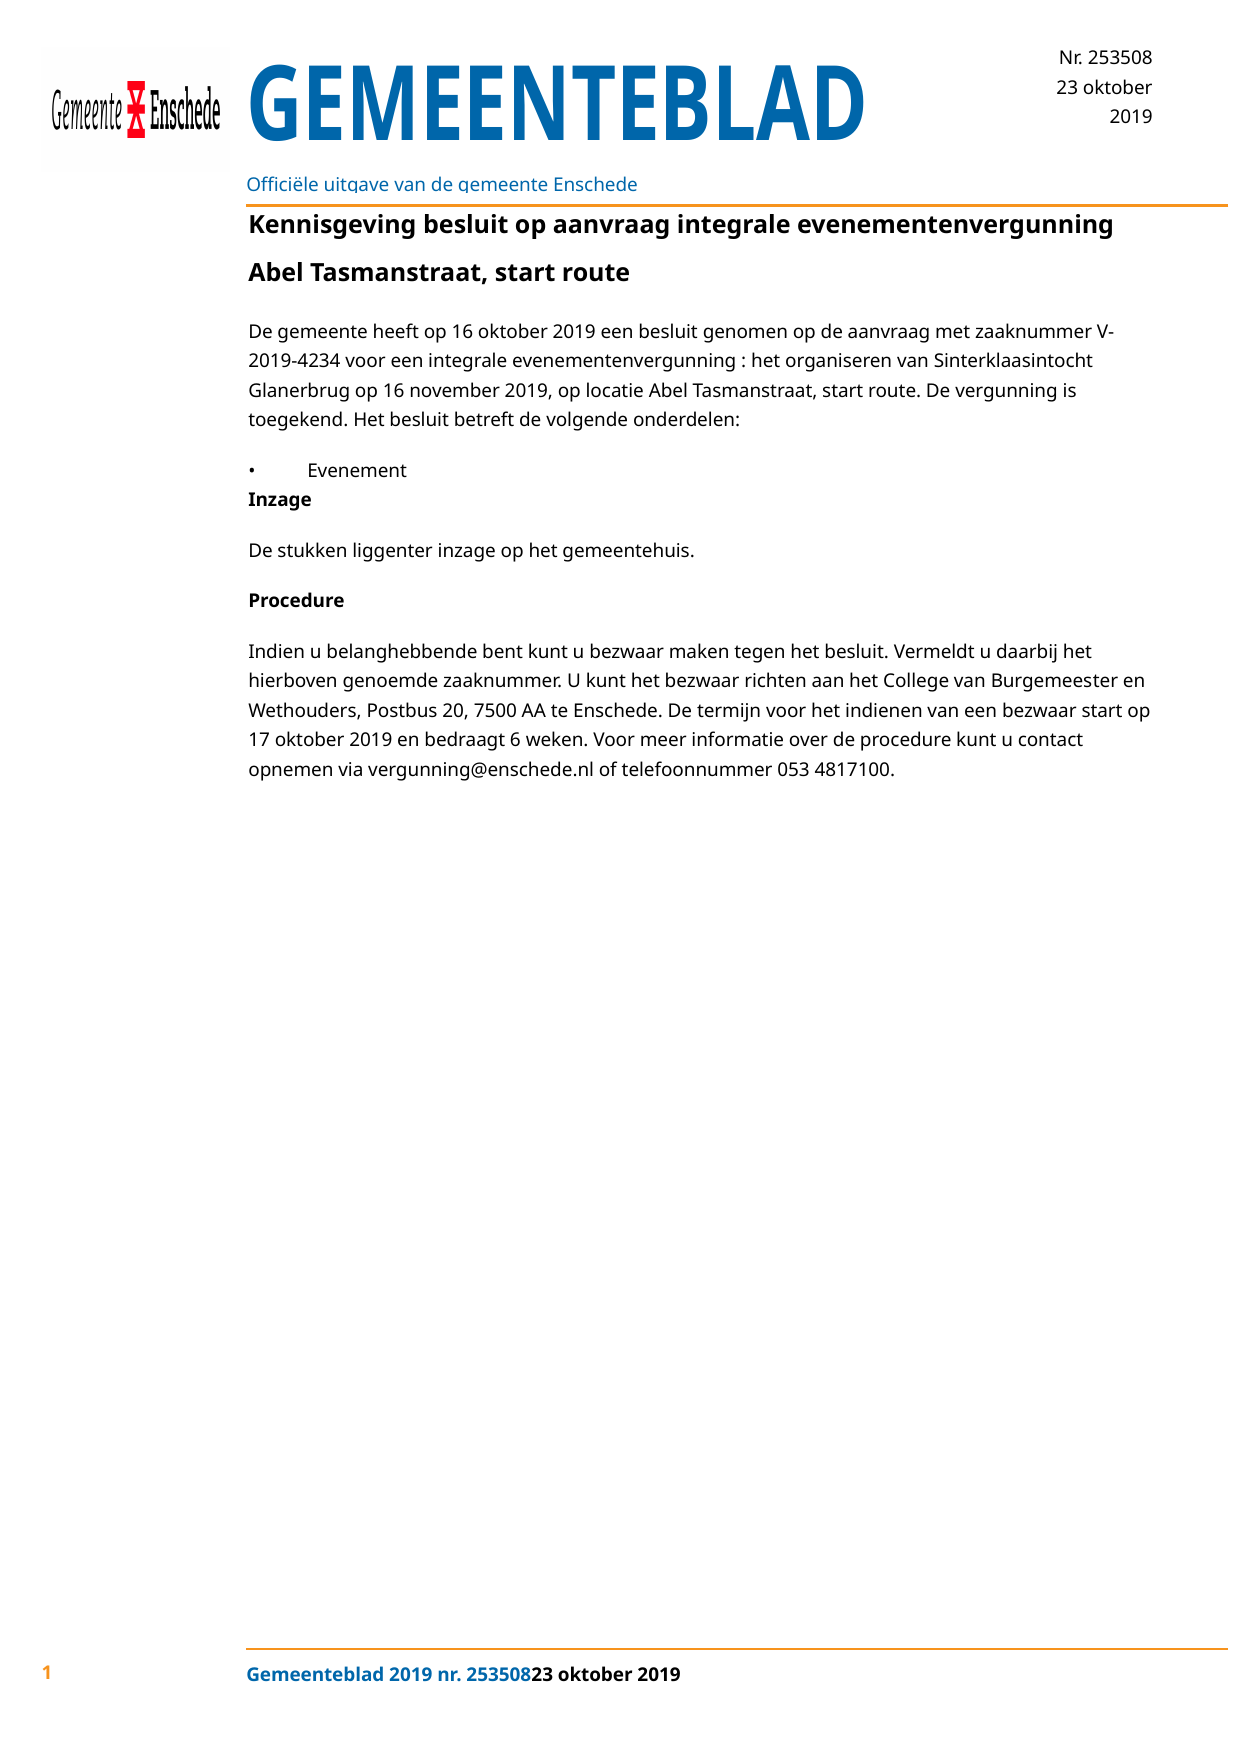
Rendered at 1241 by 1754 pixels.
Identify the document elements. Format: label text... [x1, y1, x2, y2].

list Evenement [248, 457, 1152, 483]
text Kennisgeving besluit op aanvraag integrale evenementenvergunning Abel Tasmanstraat, start route [248, 207, 1152, 288]
text Procedure [248, 587, 1152, 613]
text De stukken liggenter inzage op het gemeentehuis. [248, 537, 1152, 563]
text De gemeente heeft op 16 oktober 2019 een besluit genomen op de aanvraag met zaaknummer V-2019-4234 voor een integrale evenementenvergunning : het organiseren van Sinterklaasintocht Glanerbrug op 16 november 2019, op locatie Abel Tasmanstraat, start route. De vergunning is toegekend. Het besluit betreft de volgende onderdelen: [248, 318, 1152, 432]
text Indien u belanghebbende bent kunt u bezwaar maken tegen het besluit. Vermeldt u daarbij het hierboven genoemde zaaknummer. U kunt het bezwaar richten aan het College van Burgemees­ter en Wethouders, Postbus 20, 7500 AA te Enschede. De termijn voor het indienen van een bezwaar start op 17 oktober 2019 en bedraagt 6 weken. Voor meer informatie over de procedure kunt u contact opnemen via vergunning@enschede.nl of telefoonnummer 053 4817100. [248, 638, 1152, 782]
text Inzage [248, 487, 1152, 512]
picture [41, 47, 231, 172]
